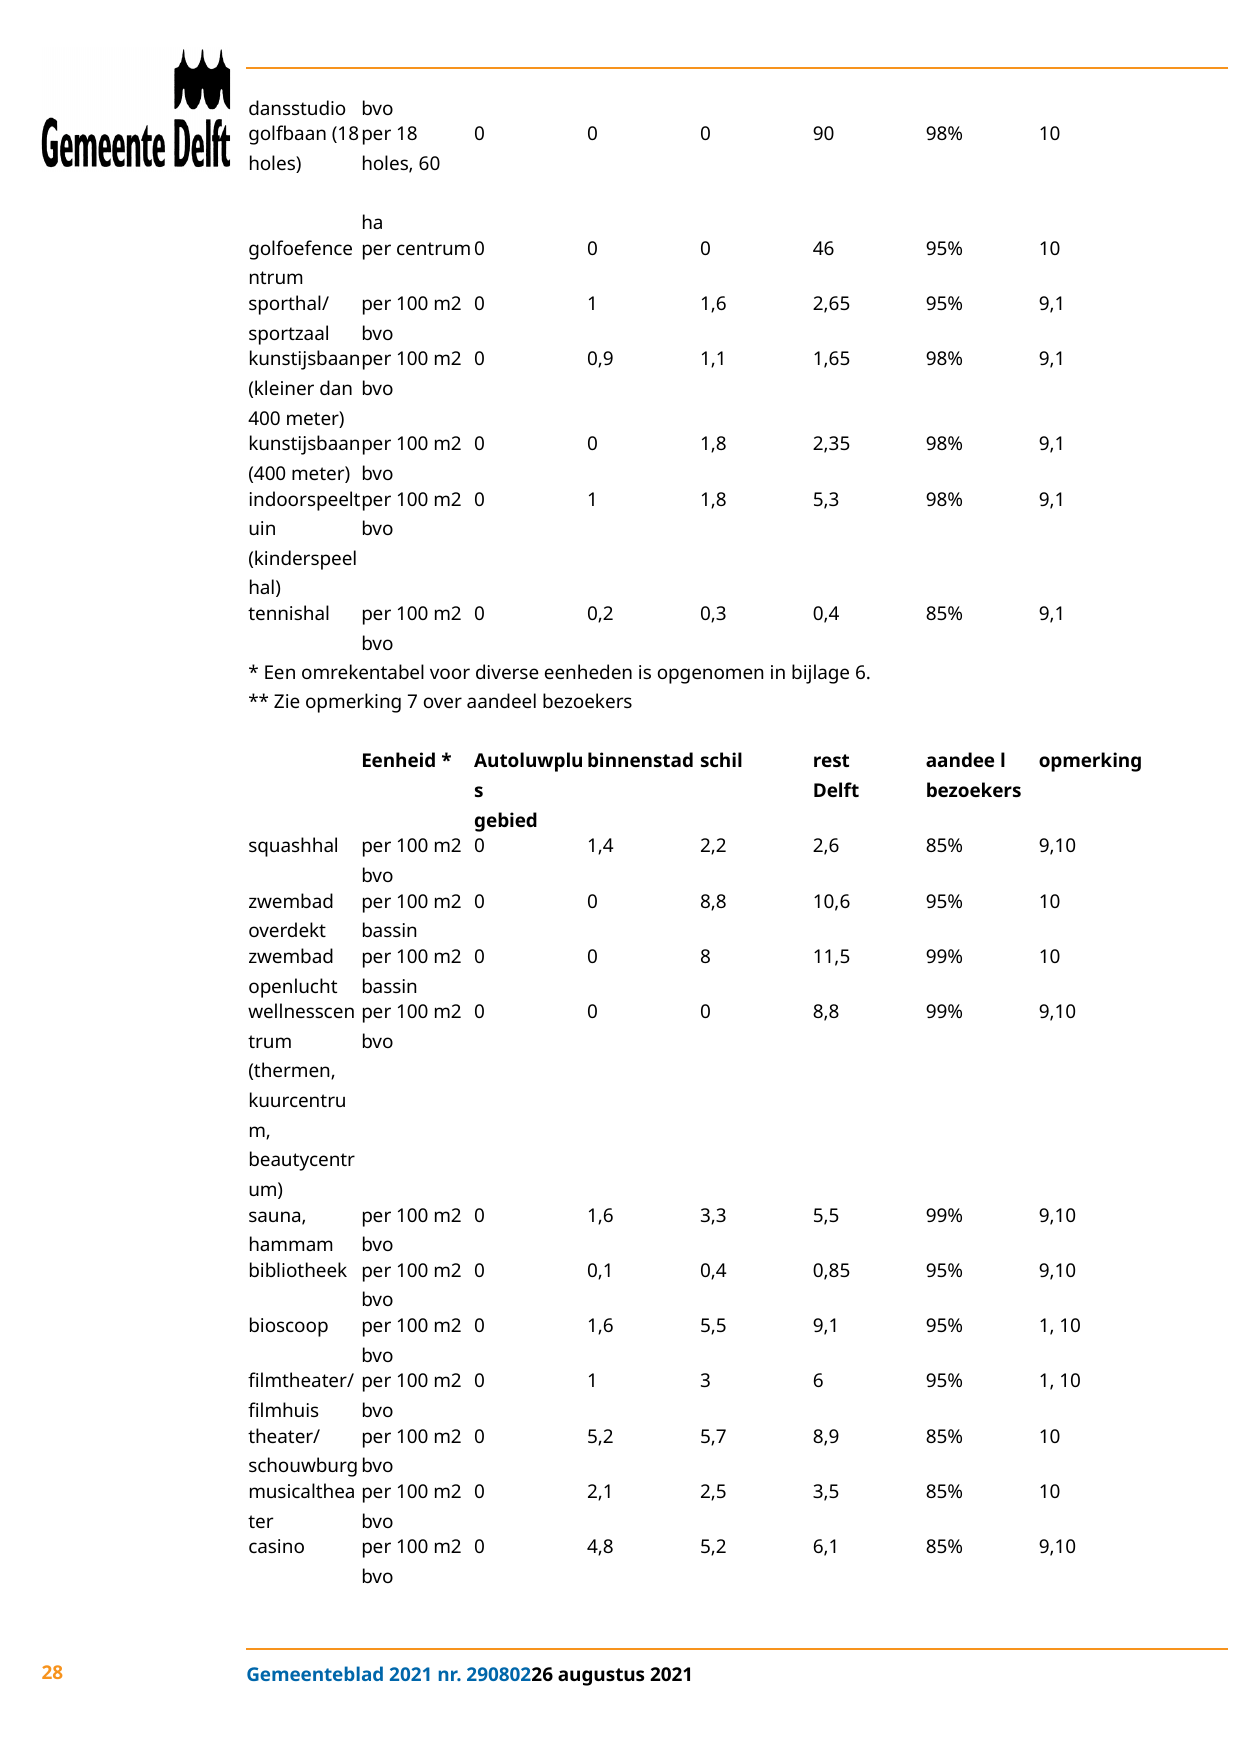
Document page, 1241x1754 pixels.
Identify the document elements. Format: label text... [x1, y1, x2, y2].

table_cell 1,4 [587, 833, 700, 888]
table_cell 1 [587, 290, 700, 346]
table_cell sauna, hammam [248, 1202, 361, 1257]
table_cell 85% [926, 1423, 1038, 1478]
table_cell 0 [474, 486, 587, 600]
table_cell 5,2 [700, 1534, 813, 1589]
table_cell 0 [474, 1423, 587, 1478]
table_cell per 100 m2 bvo [361, 1257, 474, 1312]
table_cell 46 [813, 235, 926, 290]
table_cell 0 [474, 121, 587, 235]
table_cell 0 [474, 1313, 587, 1368]
table_cell 10 [1039, 1478, 1152, 1534]
table_cell 6 [813, 1368, 926, 1423]
table_cell 0 [474, 1534, 587, 1589]
table_cell squashhal [248, 833, 361, 888]
table_cell 0 [474, 1368, 587, 1423]
table_cell 9,1 [813, 1313, 926, 1368]
table_cell 1,6 [587, 1313, 700, 1368]
table_cell 98% [926, 346, 1038, 431]
table_cell 95% [926, 1368, 1038, 1423]
table_cell 5,3 [813, 486, 926, 600]
table_cell 1,65 [813, 346, 926, 431]
table_cell bioscoop [248, 1313, 361, 1368]
table_cell per 100 m2 bvo [361, 1202, 474, 1257]
table_cell 85% [926, 833, 1038, 888]
table_cell per 100 m2 bvo [361, 1368, 474, 1423]
table_cell 90 [813, 121, 926, 235]
table_cell [926, 95, 1038, 121]
table_cell [813, 95, 926, 121]
table_cell zwembad overdekt [248, 888, 361, 943]
table_cell per 100 m2 bvo [361, 486, 474, 600]
table_cell 0 [587, 431, 700, 486]
table_cell 0,4 [700, 1257, 813, 1312]
table_header Autoluwplus gebied [474, 748, 587, 833]
table_cell 9,10 [1039, 1257, 1152, 1312]
table_cell 3 [700, 1368, 813, 1423]
table_cell 98% [926, 431, 1038, 486]
table_cell 10 [1039, 888, 1152, 943]
table_cell 1,6 [587, 1202, 700, 1257]
picture [41, 47, 231, 172]
table_cell 9,10 [1039, 833, 1152, 888]
table_header schil [700, 748, 813, 833]
table_cell [587, 95, 700, 121]
table_cell 6,1 [813, 1534, 926, 1589]
table_cell 99% [926, 1202, 1038, 1257]
table_cell 9,1 [1039, 346, 1152, 431]
table_cell kunstijsbaan (400 meter) [248, 431, 361, 486]
table_cell 4,8 [587, 1534, 700, 1589]
table_cell 1,6 [700, 290, 813, 346]
table_cell 5,7 [700, 1423, 813, 1478]
table_cell 10 [1039, 943, 1152, 998]
table_cell 0 [474, 1257, 587, 1312]
table_cell 10 [1039, 1423, 1152, 1478]
table_cell 5,2 [587, 1423, 700, 1478]
table_cell per 18 holes, 60 ha [361, 121, 474, 235]
table_cell 8,8 [813, 999, 926, 1202]
table_cell 0 [474, 235, 587, 290]
table_cell 0,85 [813, 1257, 926, 1312]
table_cell golfoefencentrum [248, 235, 361, 290]
table_cell 0 [474, 600, 587, 656]
table_cell 0,4 [813, 600, 926, 656]
table_cell per 100 m2 bassin [361, 943, 474, 998]
table_header aandee l bezoekers [926, 748, 1038, 833]
table_cell per 100 m2 bvo [361, 999, 474, 1202]
table_cell 0,2 [587, 600, 700, 656]
table_cell dansstudio [248, 95, 361, 121]
table_cell kunstijsbaan (kleiner dan 400 meter) [248, 346, 361, 431]
table_cell 0 [587, 999, 700, 1202]
table_cell 1,8 [700, 431, 813, 486]
table_cell 0 [587, 888, 700, 943]
text * Een omrekentabel voor diverse eenheden is opgenomen in bijlage 6. [248, 659, 1152, 684]
table_cell per 100 m2 bvo [361, 1534, 474, 1589]
table_cell 85% [926, 1534, 1038, 1589]
table_cell 0 [700, 235, 813, 290]
table_cell wellnesscentrum (thermen, kuurcentrum, beautycentrum) [248, 999, 361, 1202]
table_cell 8,8 [700, 888, 813, 943]
table_cell 0 [700, 121, 813, 235]
table_cell per 100 m2 bassin [361, 888, 474, 943]
table_cell 9,10 [1039, 1534, 1152, 1589]
table_cell 2,1 [587, 1478, 700, 1534]
table_cell 10 [1039, 121, 1152, 235]
table_cell 95% [926, 1257, 1038, 1312]
table_cell 85% [926, 1478, 1038, 1534]
table_header Eenheid * [361, 748, 474, 833]
table_cell 0 [474, 346, 587, 431]
table_cell 0 [587, 943, 700, 998]
table_cell 0 [587, 235, 700, 290]
table_header opmerking [1039, 748, 1152, 833]
table_cell 0 [474, 290, 587, 346]
table_cell bibliotheek [248, 1257, 361, 1312]
table_cell 98% [926, 486, 1038, 600]
table_cell sporthal/sportzaal [248, 290, 361, 346]
table_cell per 100 m2 bvo [361, 1478, 474, 1534]
table_cell 2,35 [813, 431, 926, 486]
table_cell theater/schouwburg [248, 1423, 361, 1478]
table_cell [1039, 95, 1152, 121]
table_cell 5,5 [700, 1313, 813, 1368]
table_cell 2,2 [700, 833, 813, 888]
table_cell per 100 m2 bvo [361, 833, 474, 888]
table_cell 9,1 [1039, 486, 1152, 600]
table_cell per 100 m2 bvo [361, 290, 474, 346]
table_cell golfbaan (18 holes) [248, 121, 361, 235]
table_cell 8,9 [813, 1423, 926, 1478]
table_cell bvo [361, 95, 474, 121]
table_cell 1,1 [700, 346, 813, 431]
table_cell 0 [474, 999, 587, 1202]
table_cell 1 [587, 1368, 700, 1423]
table_cell 1,8 [700, 486, 813, 600]
table_cell per 100 m2 bvo [361, 346, 474, 431]
table_cell zwembad openlucht [248, 943, 361, 998]
table_cell 2,5 [700, 1478, 813, 1534]
table_cell tennishal [248, 600, 361, 656]
table_cell 0,9 [587, 346, 700, 431]
table_header rest Delft [813, 748, 926, 833]
table_cell casino [248, 1534, 361, 1589]
table_cell 9,1 [1039, 290, 1152, 346]
table_cell 1, 10 [1039, 1313, 1152, 1368]
table_header binnenstad [587, 748, 700, 833]
table_cell 0 [474, 1478, 587, 1534]
table_cell [474, 95, 587, 121]
table_cell per 100 m2 bvo [361, 431, 474, 486]
table_cell 98% [926, 121, 1038, 235]
table_cell 95% [926, 290, 1038, 346]
table_cell 3,5 [813, 1478, 926, 1534]
table_cell per 100 m2 bvo [361, 1423, 474, 1478]
table_cell 9,10 [1039, 999, 1152, 1202]
table_cell 0 [474, 833, 587, 888]
table_cell per centrum [361, 235, 474, 290]
table_cell 10,6 [813, 888, 926, 943]
table_cell 2,65 [813, 290, 926, 346]
table_cell 99% [926, 943, 1038, 998]
table_cell 0 [474, 943, 587, 998]
table_cell 9,1 [1039, 600, 1152, 656]
table_cell 0,3 [700, 600, 813, 656]
table_cell musicaltheater [248, 1478, 361, 1534]
table_cell filmtheater/filmhuis [248, 1368, 361, 1423]
table_cell 0 [474, 1202, 587, 1257]
table_cell 95% [926, 1313, 1038, 1368]
table_cell 9,1 [1039, 431, 1152, 486]
table_cell 11,5 [813, 943, 926, 998]
table_cell 1 [587, 486, 700, 600]
table_cell 1, 10 [1039, 1368, 1152, 1423]
table_cell 5,5 [813, 1202, 926, 1257]
text ** Zie opmerking 7 over aandeel bezoekers [248, 688, 1152, 714]
table_cell 99% [926, 999, 1038, 1202]
table_cell per 100 m2 bvo [361, 600, 474, 656]
table_cell 3,3 [700, 1202, 813, 1257]
table_cell 0 [587, 121, 700, 235]
table_cell 8 [700, 943, 813, 998]
table_cell per 100 m2 bvo [361, 1313, 474, 1368]
table_cell 95% [926, 235, 1038, 290]
table_cell indoorspeeltuin (kinderspeelhal) [248, 486, 361, 600]
table_cell 10 [1039, 235, 1152, 290]
table_cell [700, 95, 813, 121]
table_header [248, 748, 361, 833]
table_cell 0 [474, 888, 587, 943]
table_cell 95% [926, 888, 1038, 943]
table_cell 0 [700, 999, 813, 1202]
table_cell 9,10 [1039, 1202, 1152, 1257]
table_cell 0 [474, 431, 587, 486]
table_cell 85% [926, 600, 1038, 656]
table_cell 2,6 [813, 833, 926, 888]
table_cell 0,1 [587, 1257, 700, 1312]
